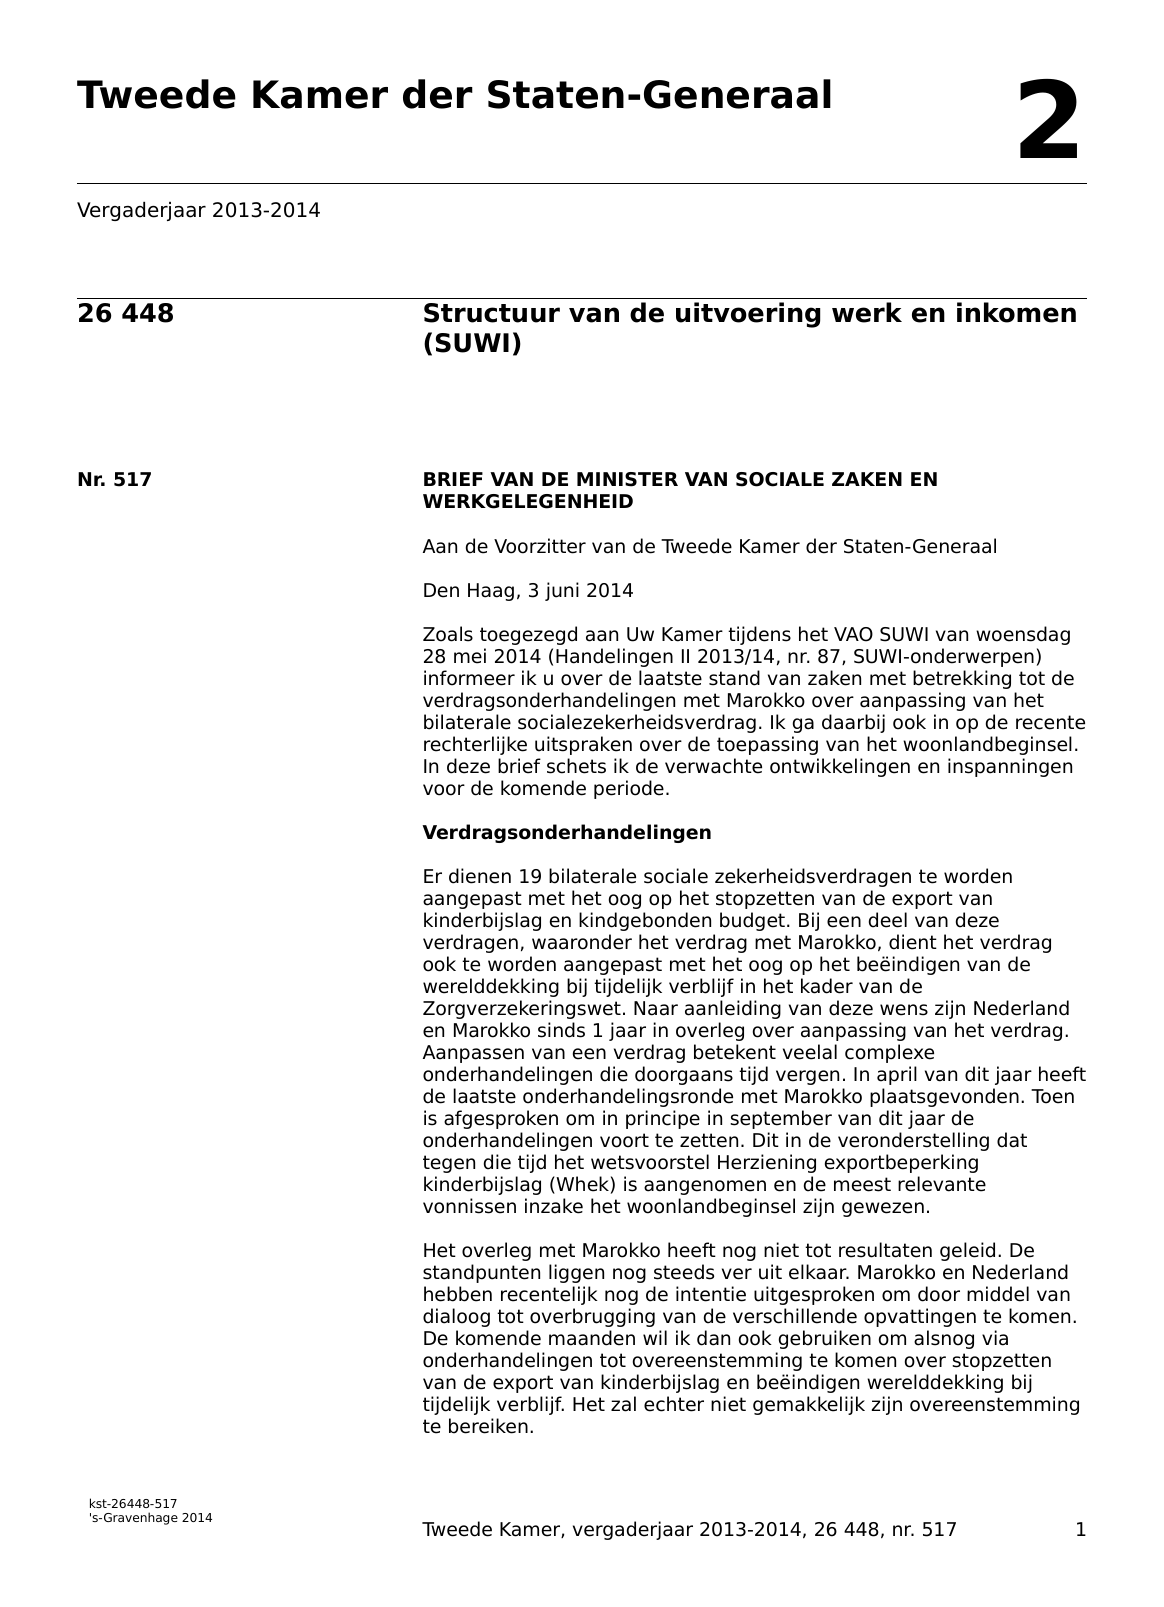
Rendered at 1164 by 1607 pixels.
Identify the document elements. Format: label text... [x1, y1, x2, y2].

table_header Tweede Kamer der Staten-Generaal [77, 59, 886, 183]
text Het overleg met Marokko heeft nog niet tot resultaten geleid. De standpunten liggen nog steeds ver uit elkaar. Marokko en Nederland hebben recentelijk nog de intentie uitgesproken om door middel van dialoog tot overbrugging van de verschillende opvattingen te komen. De komende maanden wil ik dan ook gebruiken om alsnog via onderhandelingen tot overeenstemming te komen over stopzetten van de export van kinderbijslag en beëindigen werelddekking bij tijdelijk verblijf. Het zal echter niet gemakkelijk zijn overeenstemming te bereiken. [422, 1240, 1087, 1438]
subtitle Verdragsonderhandelingen [422, 822, 1087, 844]
text Er dienen 19 bilaterale sociale zekerheidsverdragen te worden aangepast met het oog op het stopzetten van de export van kinderbijslag en kindgebonden budget. Bij een deel van deze verdragen, waaronder het verdrag met Marokko, dient het verdrag ook te worden aangepast met het oog op het beëindigen van de werelddekking bij tijdelijk verblijf in het kader van de Zorgverzekeringswet. Naar aanleiding van deze wens zijn Nederland en Marokko sinds 1 jaar in overleg over aanpassing van het verdrag. Aanpassen van een verdrag betekent veelal complexe onderhandelingen die doorgaans tijd vergen. In april van dit jaar heeft de laatste onderhandelingsronde met Marokko plaatsgevonden. Toen is afgesproken om in principe in september van dit jaar de onderhandelingen voort te zetten. Dit in de veronderstelling dat tegen die tijd het wetsvoorstel Herziening exportbeperking kinderbijslag (Whek) is aangenomen en de meest relevante vonnissen inzake het woonlandbeginsel zijn gewezen. [422, 866, 1087, 1218]
subtitle Nr. 517 BRIEF VAN DE MINISTER VAN SOCIALE ZAKEN EN WERKGELEGENHEID [77, 469, 1087, 513]
text Aan de Voorzitter van de Tweede Kamer der Staten-Generaal [422, 536, 1087, 557]
subtitle 26 448 Structuur van de uitvoering werk en inkomen (SUWI) [77, 299, 1087, 358]
text kst-26448-517 [88, 1497, 323, 1511]
text Zoals toegezegd aan Uw Kamer tijdens het VAO SUWI van woensdag 28 mei 2014 (Handelingen II 2013/14, nr. 87, SUWI-onderwerpen) informeer ik u over de laatste stand van zaken met betrekking tot de verdragsonderhandelingen met Marokko over aanpassing van het bilaterale socialezekerheidsverdrag. Ik ga daarbij ook in op de recente rechterlijke uitspraken over de toepassing van het woonlandbeginsel. In deze brief schets ik de verwachte ontwikkelingen en inspanningen voor de komende periode. [422, 624, 1087, 800]
table_header 2 [886, 59, 1087, 183]
text 's-Gravenhage 2014 [88, 1511, 323, 1525]
text Den Haag, 3 juni 2014 [422, 580, 1087, 602]
table_cell Vergaderjaar 2013-2014 [77, 184, 1087, 298]
